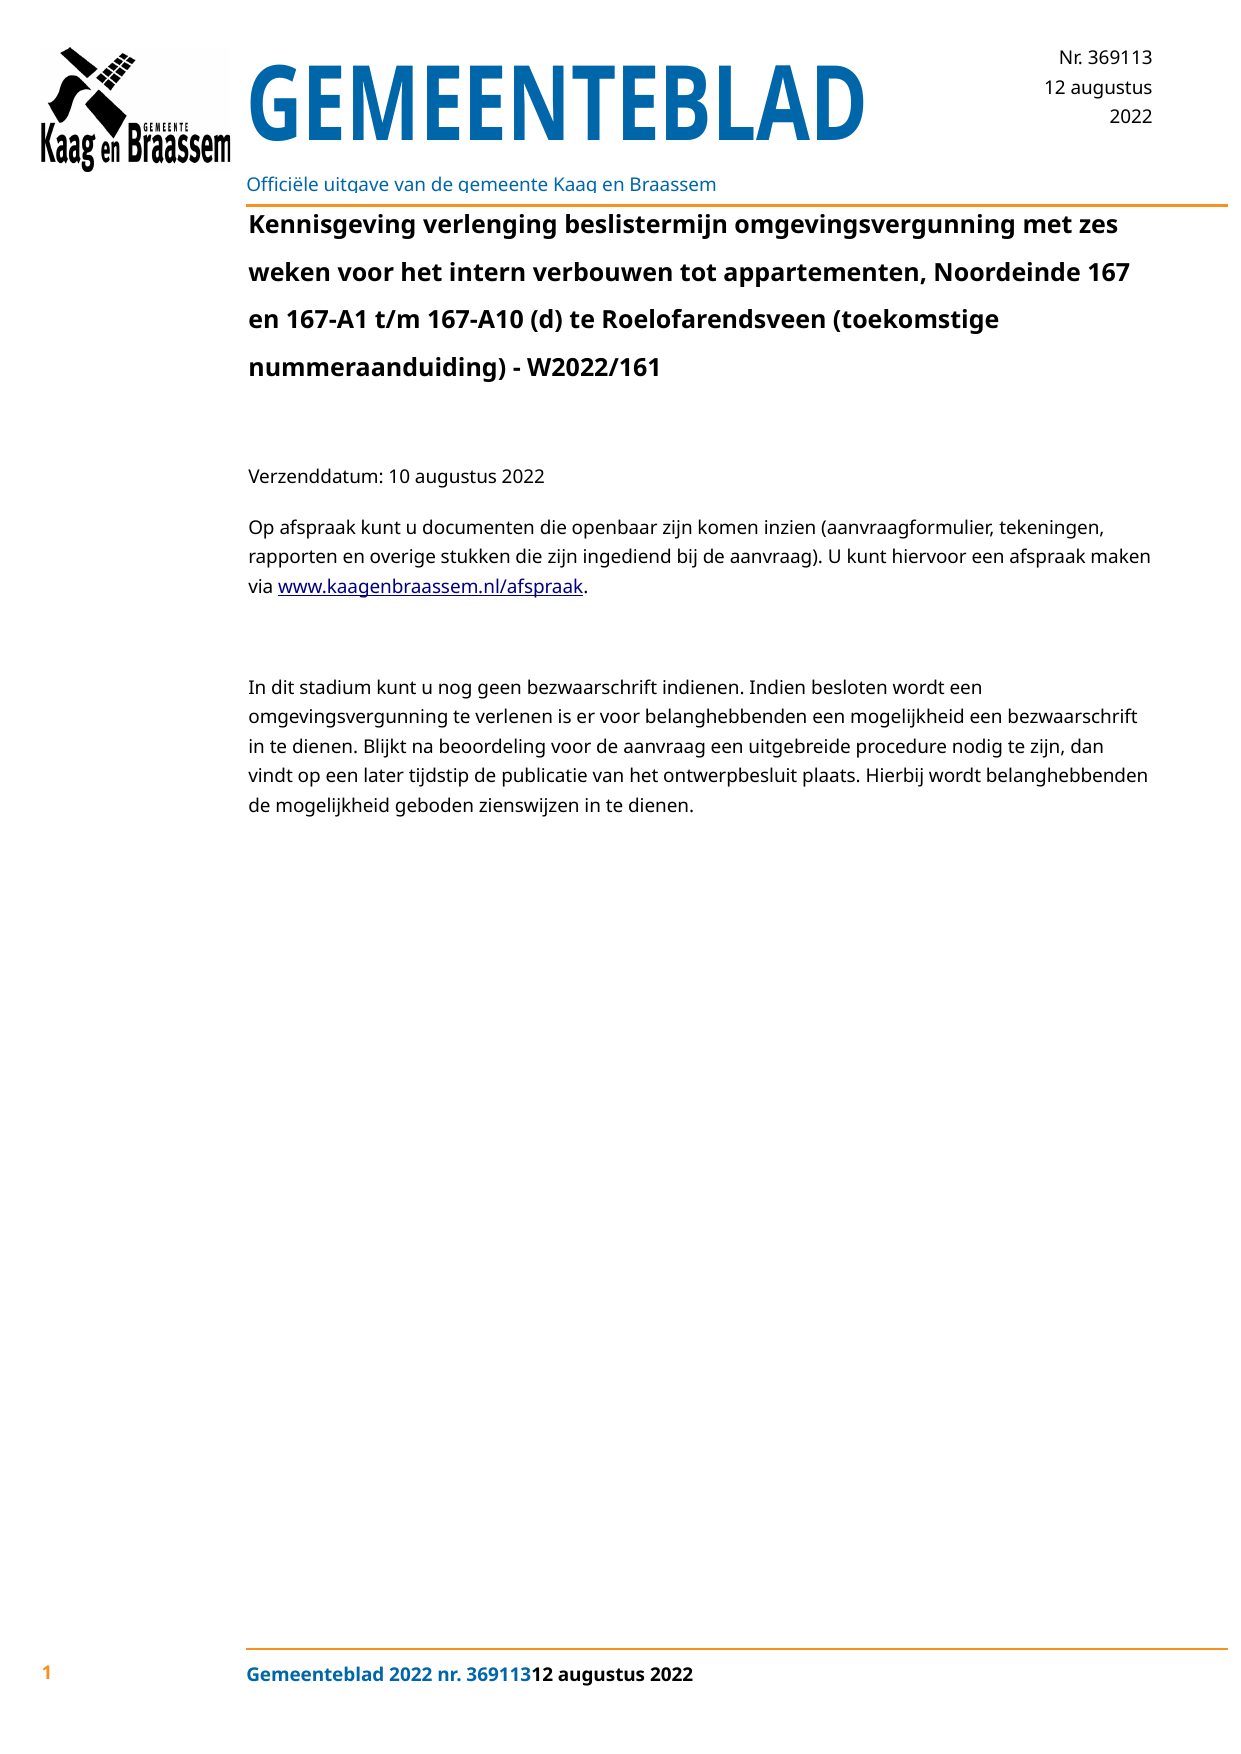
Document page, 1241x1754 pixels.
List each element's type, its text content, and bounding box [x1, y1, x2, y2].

picture [41, 47, 231, 172]
text Kennisgeving verlenging beslistermijn omgevingsvergunning met zes weken voor het intern verbouwen tot appartementen, Noordeinde 167 en 167-A1 t/m 167-A10 (d) te Roelofarendsveen (toekomstige nummeraanduiding) - W2022/161 [248, 207, 1152, 384]
text In dit stadium kunt u nog geen bezwaarschrift indienen. Indien besloten wordt een omgevingsvergunning te verlenen is er voor belanghebbenden een mogelijkheid een bezwaarschrift in te dienen. Blijkt na beoordeling voor de aanvraag een uitgebreide procedure nodig te zijn, dan vindt op een later tijdstip de publicatie van het ontwerpbesluit plaats. Hierbij wordt belanghebbenden de mogelijkheid geboden zienswijzen in te dienen. [248, 674, 1152, 818]
text Op afspraak kunt u documenten die openbaar zijn komen inzien (aanvraagformulier, tekeningen, rapporten en overige stukken die zijn ingediend bij de aanvraag). U kunt hiervoor een afspraak maken via www.kaagenbraassem.nl/afspraak. [248, 514, 1152, 599]
text Verzenddatum: 10 augustus 2022 [248, 463, 1152, 489]
